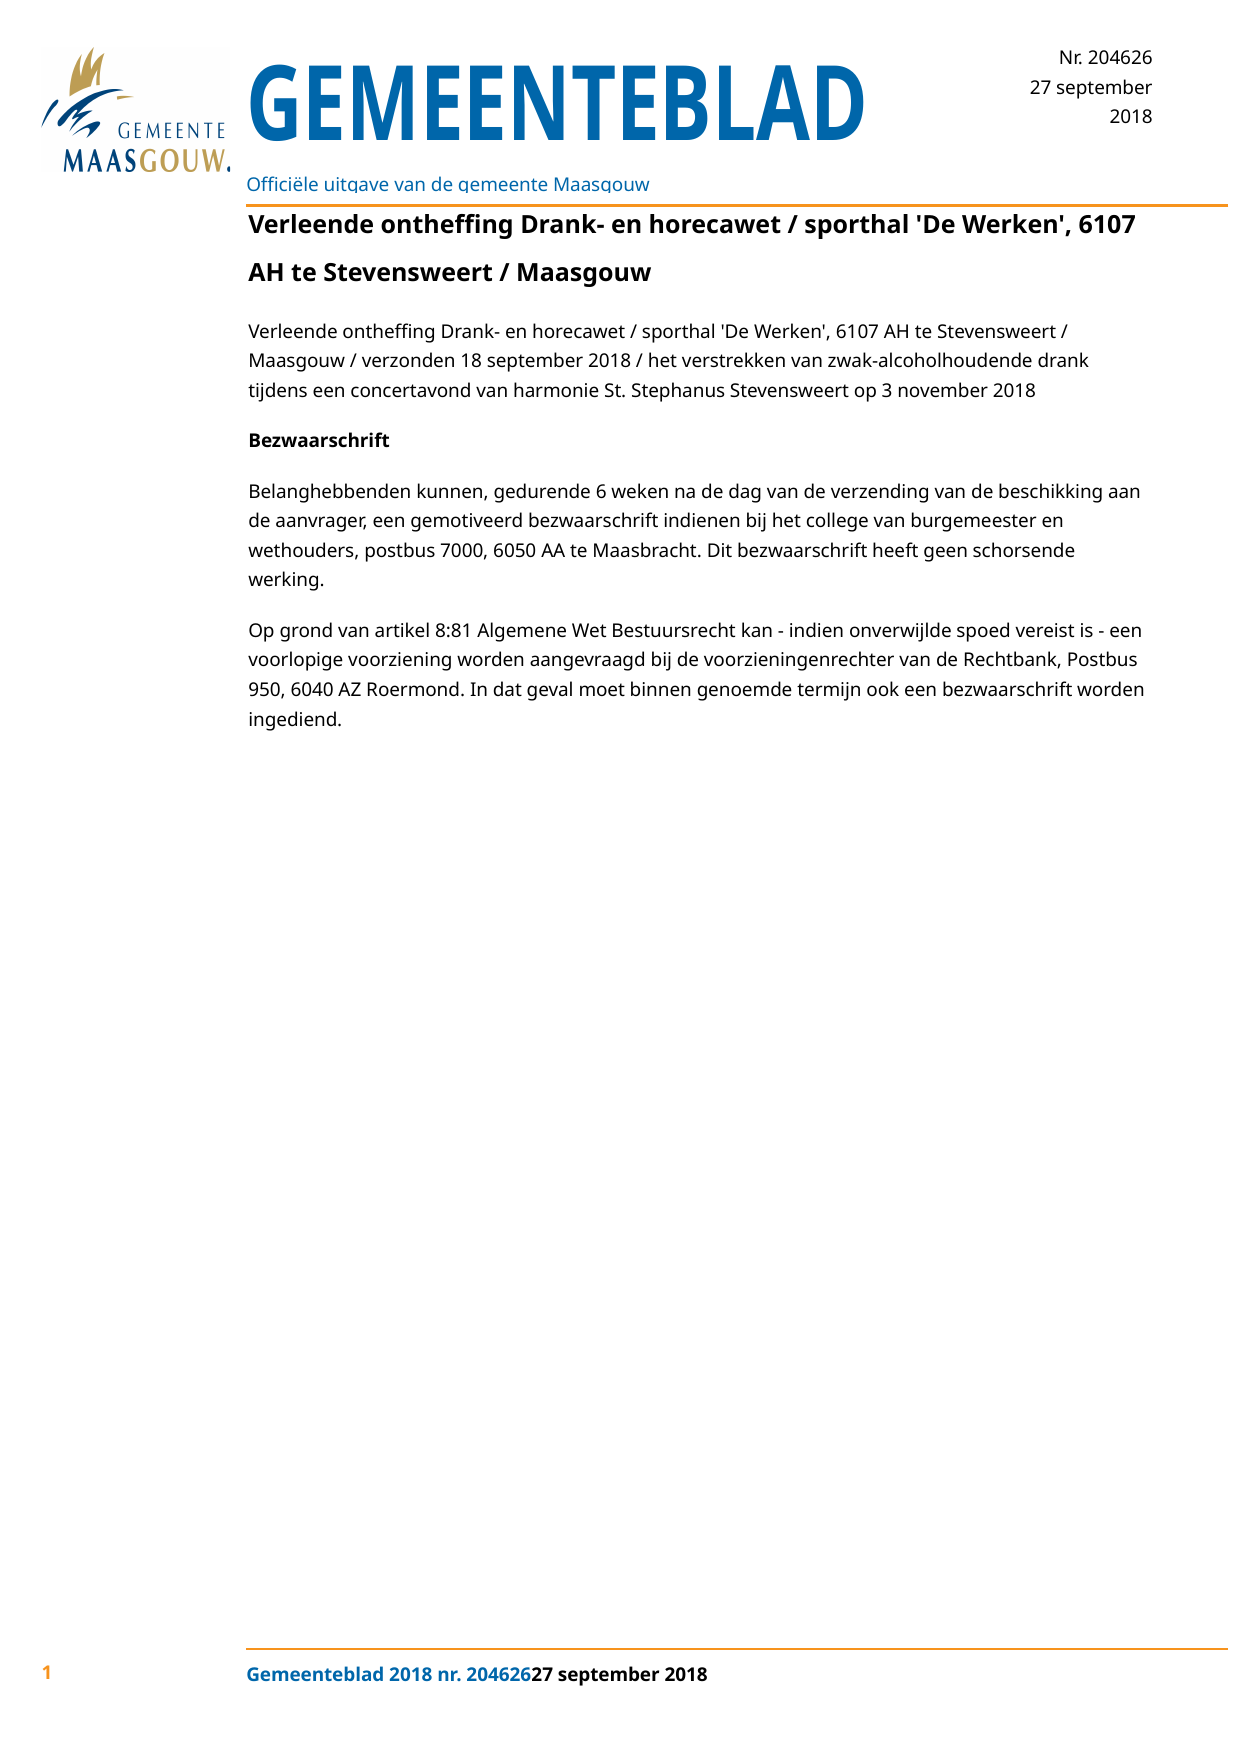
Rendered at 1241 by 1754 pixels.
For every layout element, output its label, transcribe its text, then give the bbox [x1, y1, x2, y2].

picture [41, 47, 231, 172]
text Bezwaarschrift [248, 427, 1152, 453]
text Verleende ontheffing Drank- en horecawet / sporthal 'De Werken', 6107 AH te Stevensweert / Maasgouw / verzonden 18 september 2018 / het verstrekken van zwak-alcoholhoudende drank tijdens een concertavond van harmonie St. Stephanus Stevensweert op 3 november 2018 [248, 318, 1152, 403]
text Op grond van artikel 8:81 Algemene Wet Bestuursrecht kan - indien onverwijlde spoed vereist is - een voorlopige voorziening worden aangevraagd bij de voorzieningenrechter van de Rechtbank, Postbus 950, 6040 AZ Roermond. In dat geval moet binnen genoemde termijn ook een bezwaarschrift worden ingediend. [248, 617, 1152, 732]
text Belanghebbenden kunnen, gedurende 6 weken na de dag van de verzending van de beschikking aan de aanvrager, een gemotiveerd bezwaarschrift indienen bij het college van burgemeester en wethouders, postbus 7000, 6050 AA te Maasbracht. Dit bezwaarschrift heeft geen schorsende werking. [248, 478, 1152, 592]
text Verleende ontheffing Drank- en horecawet / sporthal 'De Werken', 6107 AH te Stevensweert / Maasgouw [248, 207, 1152, 288]
